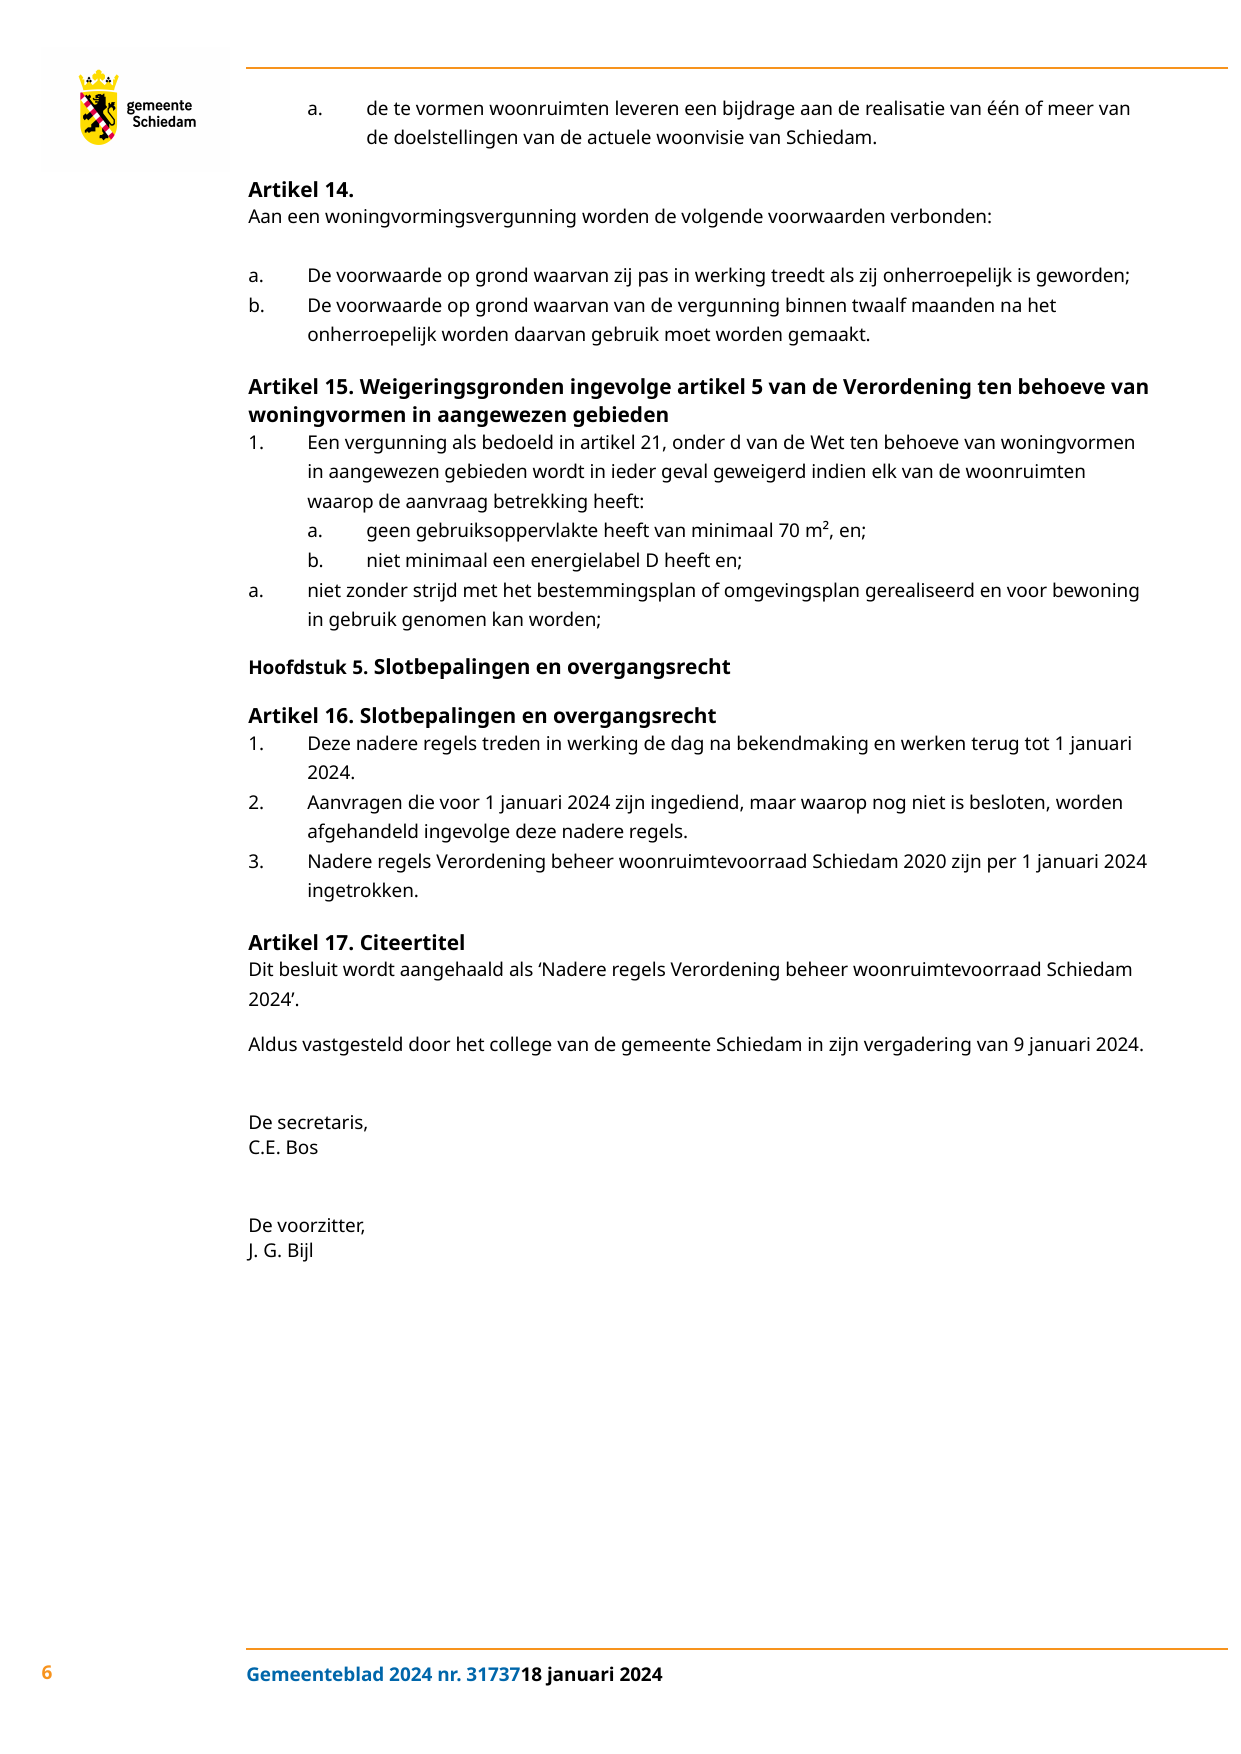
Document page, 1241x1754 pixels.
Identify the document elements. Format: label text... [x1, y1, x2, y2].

list niet minimaal een energielabel D heeft en; [307, 547, 1152, 573]
list de te vormen woonruimten leveren een bijdrage aan de realisatie van één of meer van de doelstellingen van de actuele woonvisie van Schiedam. [307, 95, 1152, 150]
text Aan een woningvormingsvergunning worden de volgende voorwaarden verbonden: [248, 203, 1152, 229]
list De voorwaarde op grond waarvan van de vergunning binnen twaalf maanden na het onherroepelijk worden daarvan gebruik moet worden gemaakt. [248, 292, 1152, 347]
list Aanvragen die voor 1 januari 2024 zijn ingediend, maar waarop nog niet is besloten, worden afgehandeld ingevolge deze nadere regels. [248, 789, 1152, 844]
text De voorzitter, [248, 1212, 1152, 1237]
list De voorwaarde op grond waarvan zij pas in werking treedt als zij onherroepelijk is geworden; [248, 262, 1152, 288]
text Artikel 16. Slotbepalingen en overgangsrecht [248, 701, 1152, 730]
list Deze nadere regels treden in werking de dag na bekendmaking en werken terug tot 1 januari 2024. [248, 730, 1152, 785]
text De secretaris, [248, 1109, 1152, 1134]
text J. G. Bijl [248, 1237, 1152, 1263]
list Een vergunning als bedoeld in artikel 21, onder d van de Wet ten behoeve van woningvormen in aangewezen gebieden wordt in ieder geval geweigerd indien elk van de woonruimten waarop de aanvraag betrekking heeft: [248, 429, 1152, 514]
text C.E. Bos [248, 1134, 1152, 1160]
list niet zonder strijd met het bestemmingsplan of omgevingsplan gerealiseerd en voor bewoning in gebruik genomen kan worden; [248, 577, 1152, 632]
picture [41, 47, 231, 172]
text Dit besluit wordt aangehaald als ‘Nadere regels Verordening beheer woonruimtevoorraad Schiedam 2024’. [248, 956, 1152, 1012]
text Artikel 17. Citeertitel [248, 928, 1152, 956]
text Artikel 14. [248, 175, 1152, 203]
text Hoofdstuk 5. Slotbepalingen en overgangsrecht [248, 652, 1152, 680]
list Nadere regels Verordening beheer woonruimtevoorraad Schiedam 2020 zijn per 1 januari 2024 ingetrokken. [248, 848, 1152, 903]
text Artikel 15. Weigeringsgronden ingevolge artikel 5 van de Verordening ten behoeve van woningvormen in aangewezen gebieden [248, 372, 1152, 429]
list geen gebruiksoppervlakte heeft van minimaal 70 m², en; [307, 518, 1152, 543]
text Aldus vastgesteld door het college van de gemeente Schiedam in zijn vergadering van 9 januari 2024. [248, 1032, 1152, 1057]
